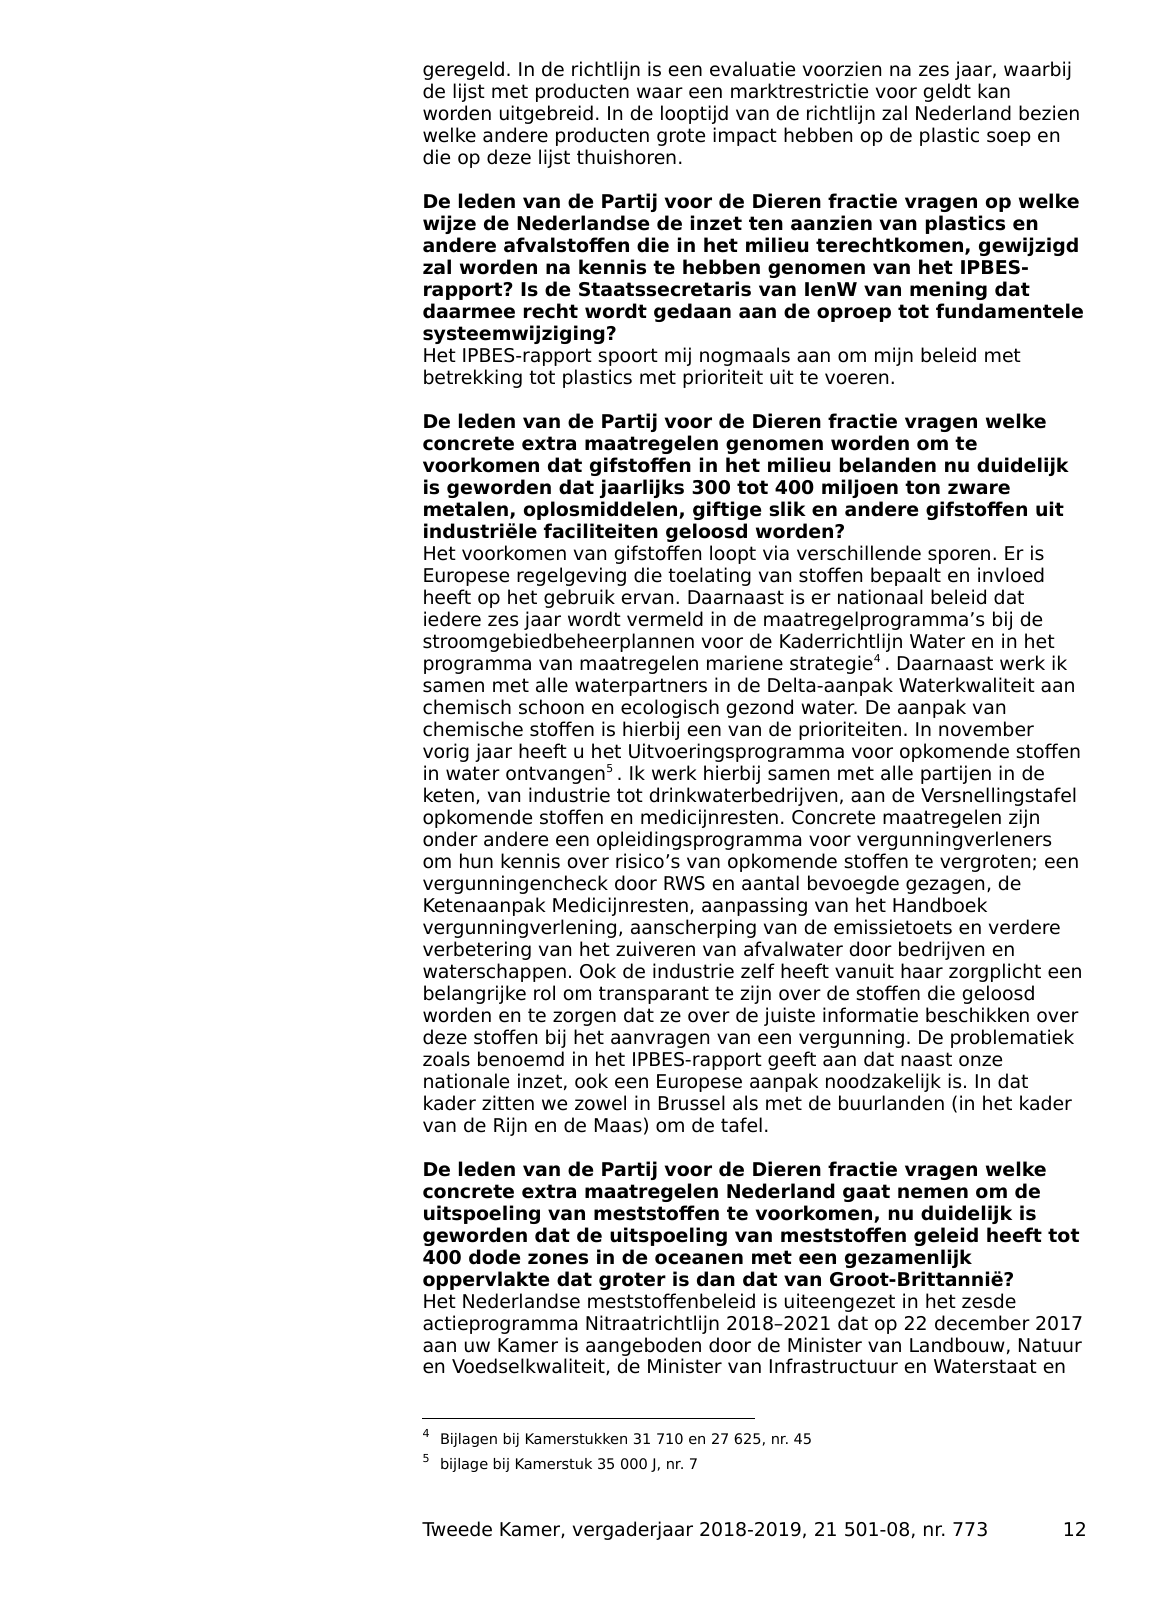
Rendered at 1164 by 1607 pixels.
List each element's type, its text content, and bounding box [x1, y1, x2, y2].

text geregeld. In de richtlijn is een evaluatie voorzien na zes jaar, waarbij de lijst met producten waar een marktrestrictie voor geldt kan worden uitgebreid. In de looptijd van de richtlijn zal Nederland bezien welke andere producten grote impact hebben op de plastic soep en die op deze lijst thuishoren. [422, 59, 1087, 169]
text De leden van de Partij voor de Dieren fractie vragen welke concrete extra maatregelen Nederland gaat nemen om de uitspoeling van meststoffen te voorkomen, nu duidelijk is geworden dat de uitspoeling van meststoffen geleid heeft tot 400 dode zones in de oceanen met een gezamenlijk oppervlakte dat groter is dan dat van Groot-Brittannië? [422, 1159, 1087, 1291]
text Het voorkomen van gifstoffen loopt via verschillende sporen. Er is Europese regelgeving die toelating van stoffen bepaalt en invloed heeft op het gebruik ervan. Daarnaast is er nationaal beleid dat iedere zes jaar wordt vermeld in de maatregelprogramma’s bij de stroomgebiedbeheerplannen voor de Kaderrichtlijn Water en in het programma van maatregelen mariene strategie. Daarnaast werk ik samen met alle waterpartners in de Delta-aanpak Waterkwaliteit aan chemisch schoon en ecologisch gezond water. De aanpak van chemische stoffen is hierbij een van de prioriteiten. In november vorig jaar heeft u het Uitvoeringsprogramma voor opkomende stoffen in water ontvangen. Ik werk hierbij samen met alle partijen in de keten, van industrie tot drinkwaterbedrijven, aan de Versnellingstafel opkomende stoffen en medicijnresten. Concrete maatregelen zijn onder andere een opleidingsprogramma voor vergunningverleners om hun kennis over risico’s van opkomende stoffen te vergroten; een vergunningencheck door RWS en aantal bevoegde gezagen, de Ketenaanpak Medicijnresten, aanpassing van het Handboek vergunningverlening, aanscherping van de emissietoets en verdere verbetering van het zuiveren van afvalwater door bedrijven en waterschappen. Ook de industrie zelf heeft vanuit haar zorgplicht een belangrijke rol om transparant te zijn over de stoffen die geloosd worden en te zorgen dat ze over de juiste informatie beschikken over deze stoffen bij het aanvragen van een vergunning. De problematiek zoals benoemd in het IPBES-rapport geeft aan dat naast onze nationale inzet, ook een Europese aanpak noodzakelijk is. In dat kader zitten we zowel in Brussel als met de buurlanden (in het kader van de Rijn en de Maas) om de tafel. [422, 543, 1087, 1136]
text De leden van de Partij voor de Dieren fractie vragen welke concrete extra maatregelen genomen worden om te voorkomen dat gifstoffen in het milieu belanden nu duidelijk is geworden dat jaarlijks 300 tot 400 miljoen ton zware metalen, oplosmiddelen, giftige slik en andere gifstoffen uit industriële faciliteiten geloosd worden? [422, 411, 1087, 543]
text Bijlagen bij Kamerstukken 31 710 en 27 625, nr. 45 [422, 1427, 1087, 1449]
text De leden van de Partij voor de Dieren fractie vragen op welke wijze de Nederlandse de inzet ten aanzien van plastics en andere afvalstoffen die in het milieu terechtkomen, gewijzigd zal worden na kennis te hebben genomen van het IPBES-rapport? Is de Staatssecretaris van IenW van mening dat daarmee recht wordt gedaan aan de oproep tot fundamentele systeemwijziging? [422, 191, 1087, 345]
text Het Nederlandse meststoffenbeleid is uiteengezet in het zesde actieprogramma Nitraatrichtlijn 2018–2021 dat op 22 december 2017 aan uw Kamer is aangeboden door de Minister van Landbouw, Natuur en Voedselkwaliteit, de Minister van Infrastructuur en Waterstaat en [422, 1291, 1087, 1378]
text Het IPBES-rapport spoort mij nogmaals aan om mijn beleid met betrekking tot plastics met prioriteit uit te voeren. [422, 345, 1087, 389]
text bijlage bij Kamerstuk 35 000 J, nr. 7 [422, 1452, 1087, 1474]
